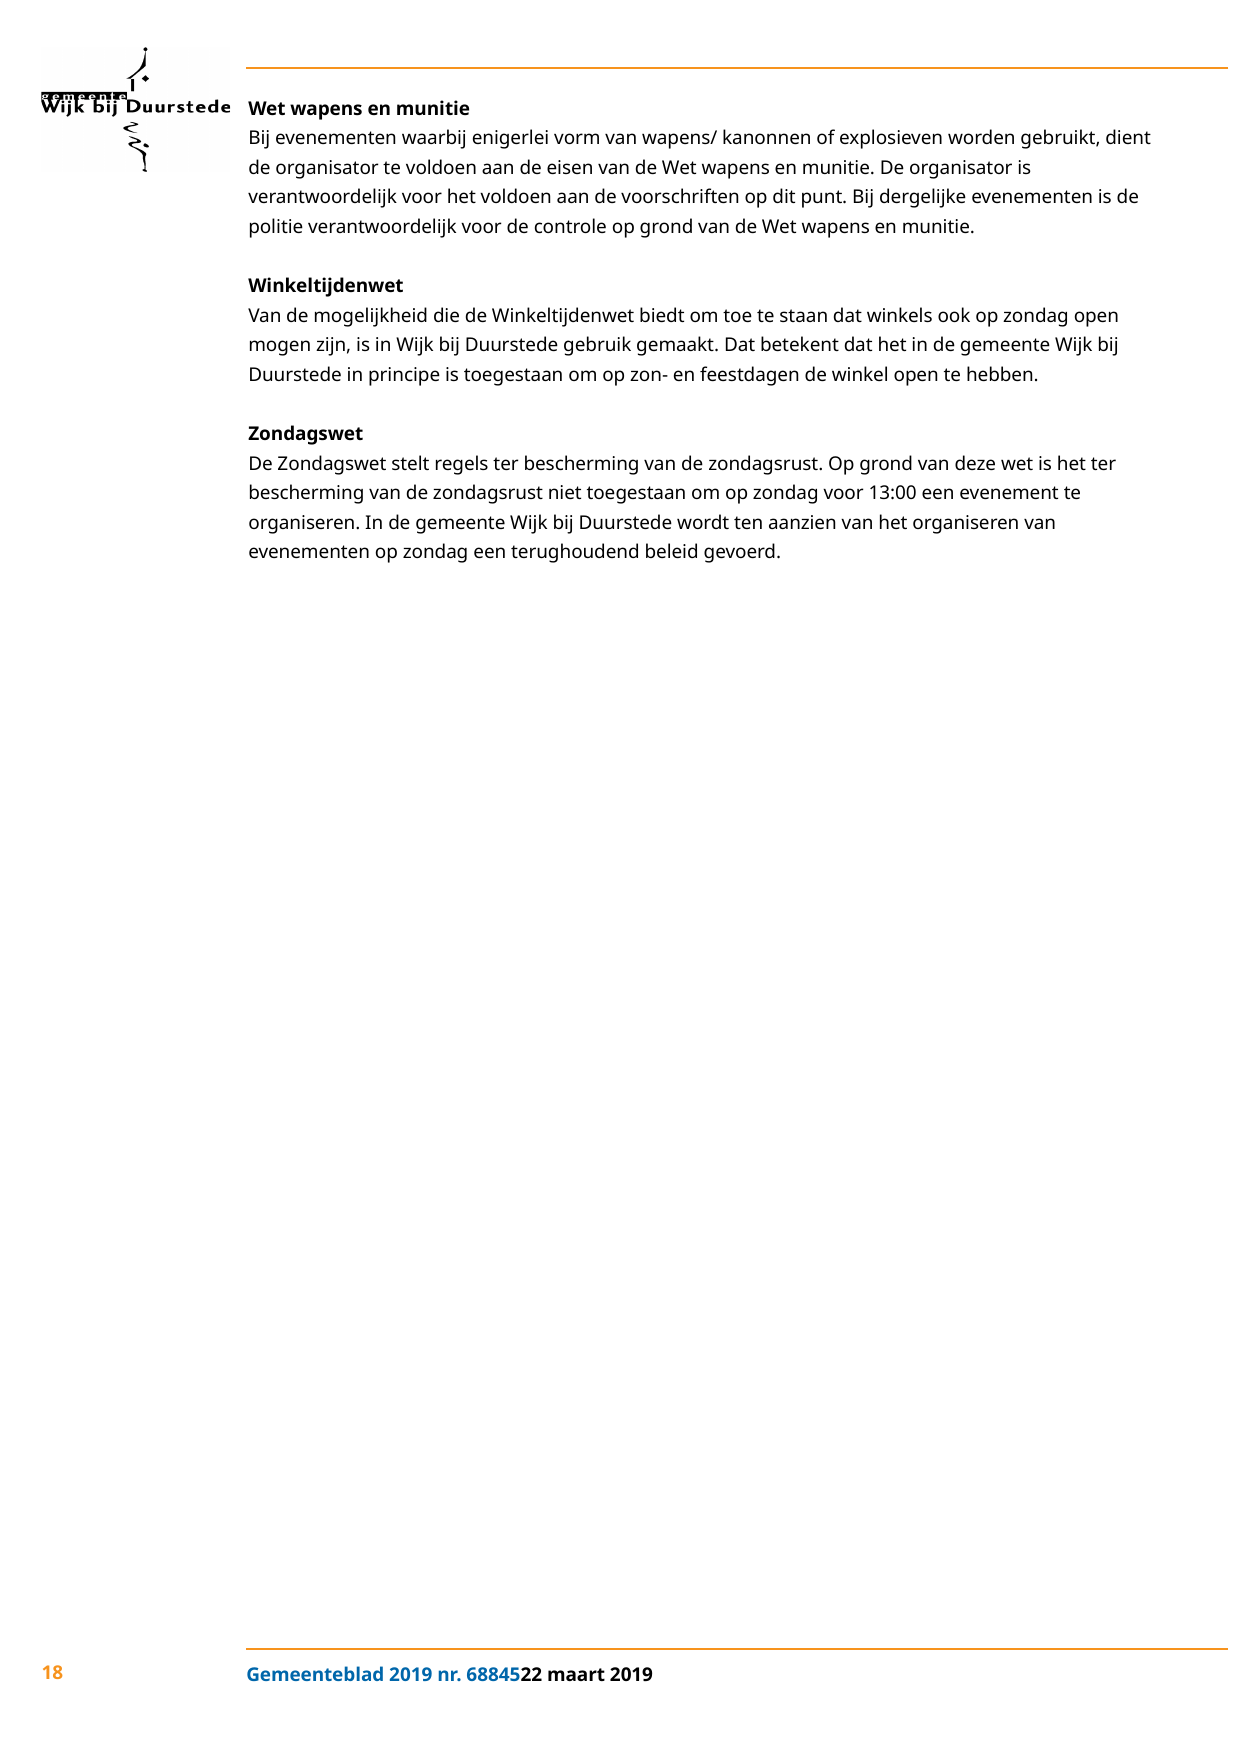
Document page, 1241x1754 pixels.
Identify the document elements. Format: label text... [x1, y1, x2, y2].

text Van de mogelijkheid die de Winkeltijdenwet biedt om toe te staan dat winkels ook op zondag open mogen zijn, is in Wijk bij Duurstede gebruik gemaakt. Dat betekent dat het in de gemeente Wijk bij Duurstede in principe is toegestaan om op zon- en feestdagen de winkel open te hebben. [248, 302, 1152, 387]
text Bij evenementen waarbij enigerlei vorm van wapens/ kanonnen of explosieven worden gebruikt, dient de organisator te voldoen aan de eisen van de Wet wapens en munitie. De organisator is verantwoordelijk voor het voldoen aan de voorschriften op dit punt. Bij dergelijke evenementen is de politie verantwoordelijk voor de controle op grond van de Wet wapens en munitie. [248, 124, 1152, 239]
text Wet wapens en munitie [248, 95, 1152, 121]
text Zondagswet [248, 420, 1152, 446]
text Winkeltijdenwet [248, 272, 1152, 298]
picture [41, 47, 231, 172]
text De Zondagswet stelt regels ter bescherming van de zondagsrust. Op grond van deze wet is het ter bescherming van de zondagsrust niet toegestaan om op zondag voor 13:00 een evenement te organiseren. In de gemeente Wijk bij Duurstede wordt ten aanzien van het organiseren van evenementen op zondag een terughoudend beleid gevoerd. [248, 450, 1152, 564]
